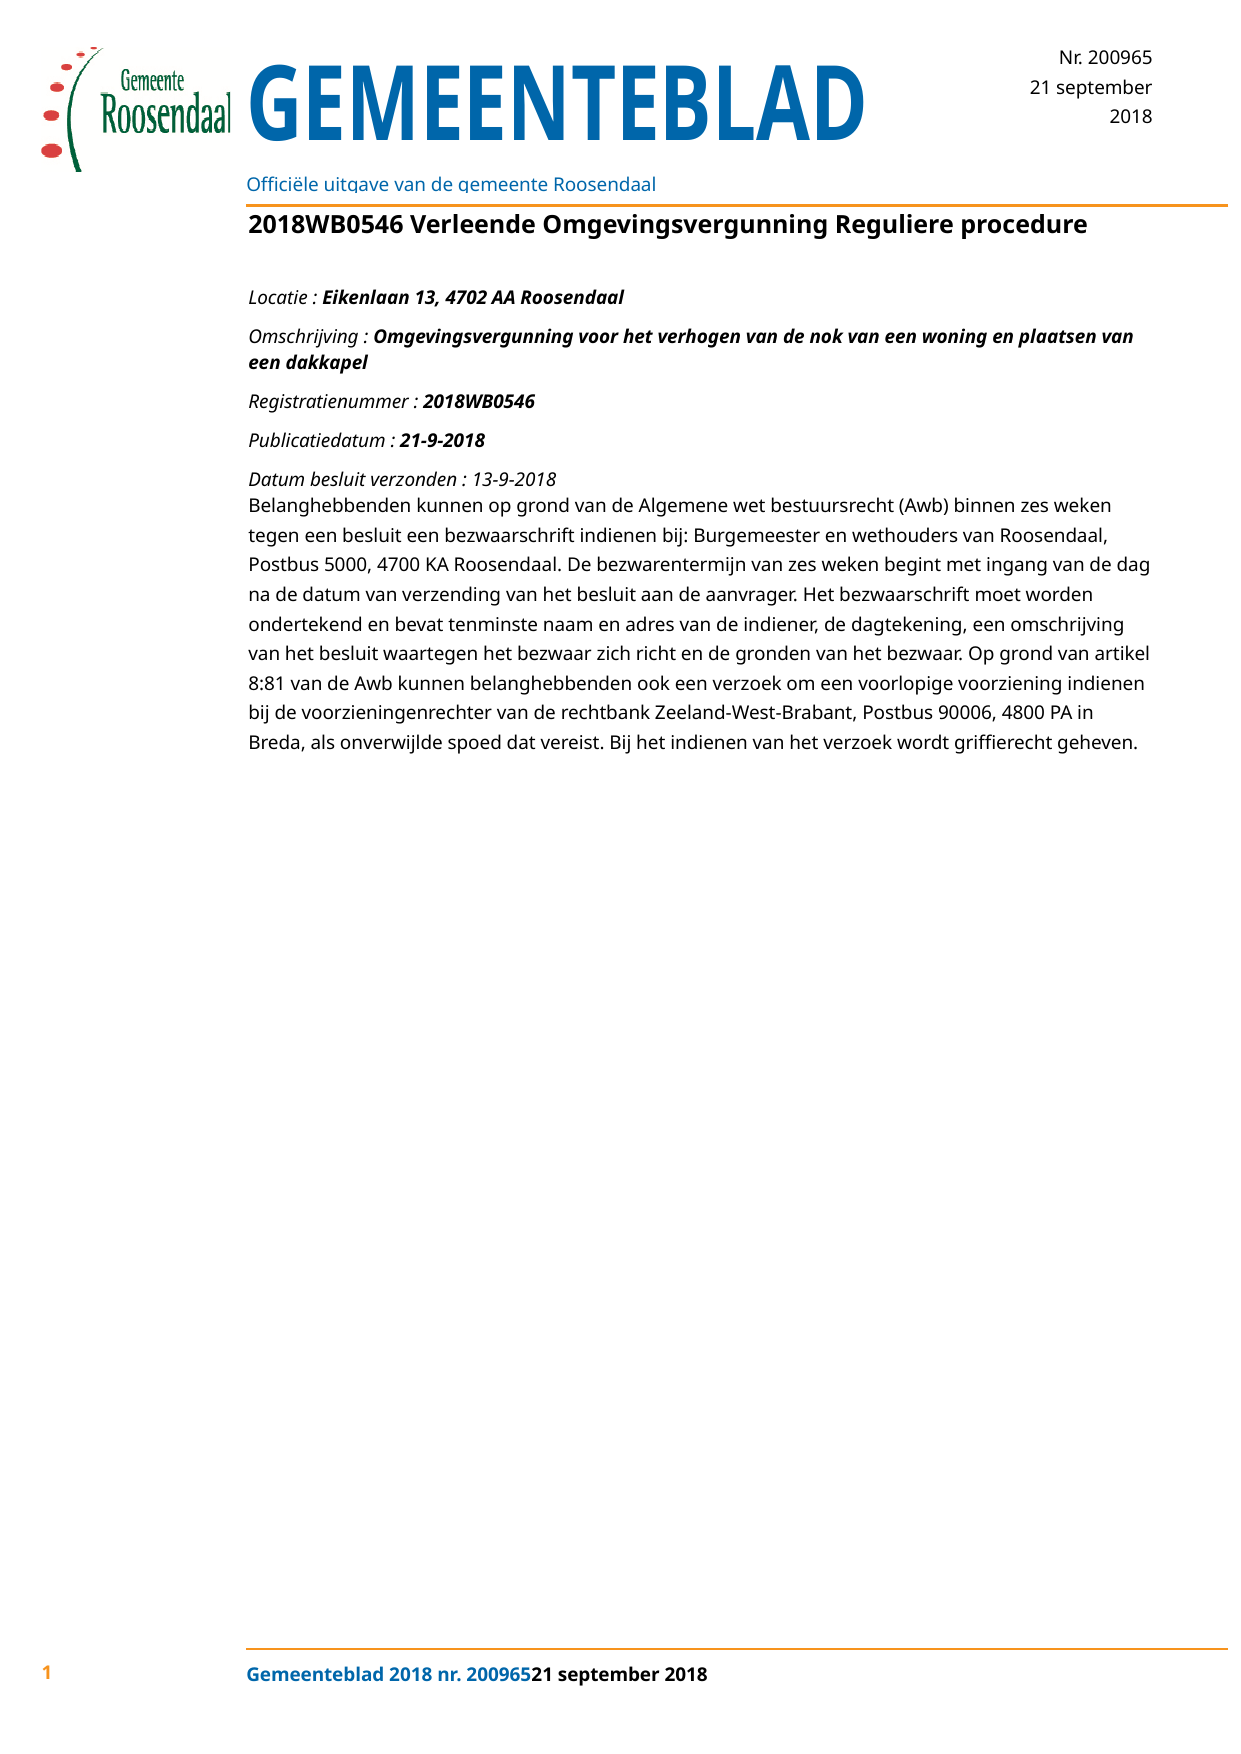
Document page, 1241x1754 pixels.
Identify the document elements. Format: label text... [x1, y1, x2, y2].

text Publicatiedatum : 21-9-2018 [248, 427, 1152, 453]
text Belanghebbenden kunnen op grond van de Algemene wet bestuursrecht (Awb) binnen zes weken tegen een besluit een bezwaarschrift indienen bij: Burgemeester en wethouders van Roosendaal, Postbus 5000, 4700 KA Roosendaal. De bezwarentermijn van zes weken begint met ingang van de dag na de datum van verzending van het besluit aan de aanvrager. Het bezwaarschrift moet worden ondertekend en bevat tenminste naam en adres van de indiener, de dagtekening, een omschrijving van het besluit waartegen het bezwaar zich richt en de gronden van het bezwaar. Op grond van artikel 8:81 van de Awb kunnen belanghebbenden ook een verzoek om een voorlopige voorziening indienen bij de voorzieningenrechter van de rechtbank Zeeland-West-Brabant, Postbus 90006, 4800 PA in Breda, als onverwijlde spoed dat vereist. Bij het indienen van het verzoek wordt griffierecht geheven. [248, 492, 1152, 755]
text 2018WB0546 Verleende Omgevingsvergunning Reguliere procedure [248, 207, 1152, 241]
text Omschrijving : Omgevingsvergunning voor het verhogen van de nok van een woning en plaatsen van een dakkapel [248, 323, 1152, 374]
text Locatie : Eikenlaan 13, 4702 AA Roosendaal [248, 284, 1152, 309]
text Registratienummer : 2018WB0546 [248, 388, 1152, 414]
picture [41, 47, 231, 172]
text Datum besluit verzonden : 13-9-2018 [248, 467, 1152, 492]
